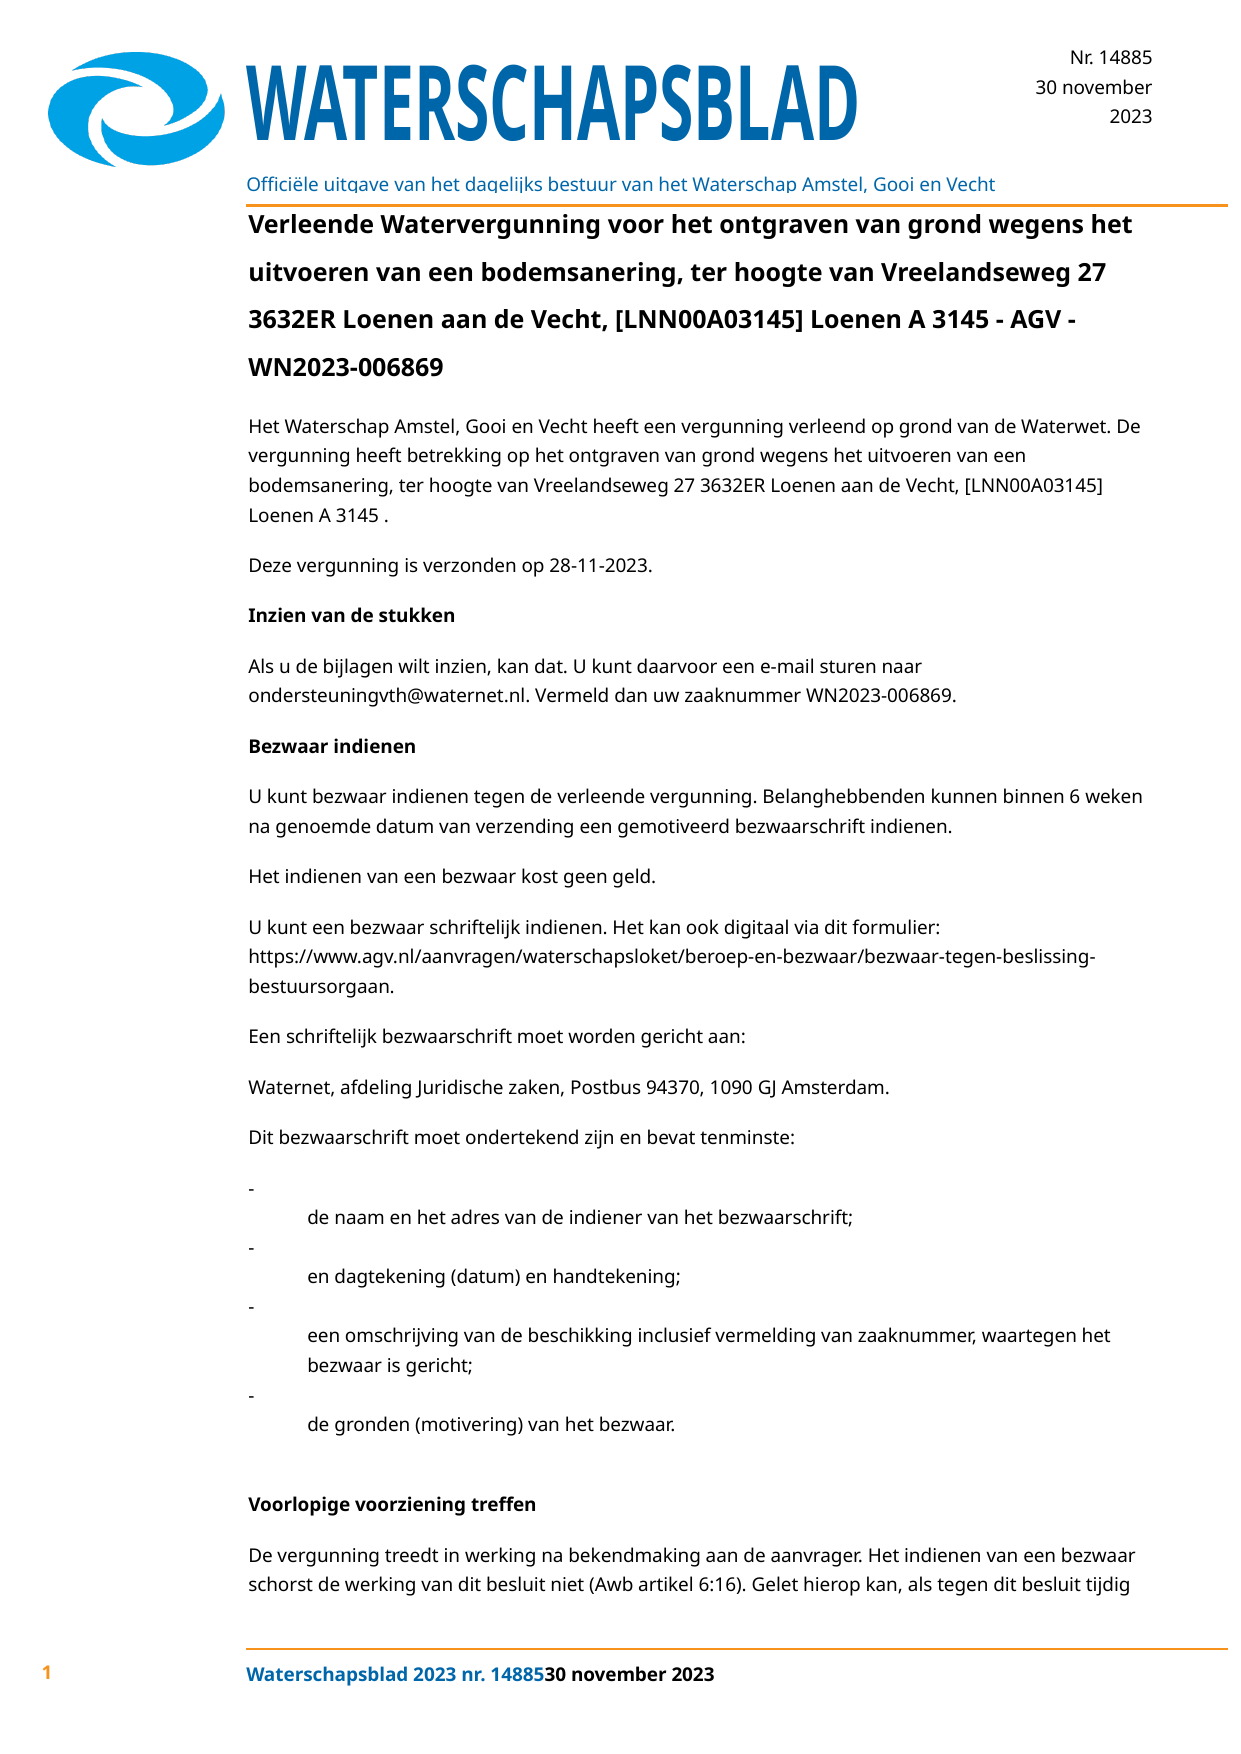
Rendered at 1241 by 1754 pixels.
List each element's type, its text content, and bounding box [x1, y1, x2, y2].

text U kunt een bezwaar schriftelijk indienen. Het kan ook digitaal via dit formulier: https://www.agv.nl/aanvragen/waterschapsloket/beroep-en-bezwaar/bezwaar-tegen-beslissing-bestuursorgaan. [248, 914, 1152, 999]
text Bezwaar indienen [248, 733, 1152, 759]
list de gronden (motivering) van het bezwaar. [248, 1411, 1152, 1437]
text Verleende Watervergunning voor het ontgraven van grond wegens het uitvoeren van een bodemsanering, ter hoogte van Vreelandseweg 27 3632ER Loenen aan de Vecht, [LNN00A03145] Loenen A 3145 - AGV - WN2023-006869 [248, 207, 1152, 384]
picture [41, 47, 231, 172]
list een omschrijving van de beschikking inclusief vermelding van zaaknummer, waartegen het bezwaar is gericht; [248, 1323, 1152, 1378]
text De vergunning treedt in werking na bekendmaking aan de aanvrager. Het indienen van een bezwaar schorst de werking van dit besluit niet (Awb artikel 6:16). Gelet hierop kan, als tegen dit besluit tijdig [248, 1542, 1152, 1597]
text U kunt bezwaar indienen tegen de verleende vergunning. Belanghebbenden kunnen binnen 6 weken na genoemde datum van verzending een gemotiveerd bezwaarschrift indienen. [248, 783, 1152, 839]
text Inzien van de stukken [248, 603, 1152, 628]
text Dit bezwaarschrift moet ondertekend zijn en bevat tenminste: [248, 1124, 1152, 1150]
text Een schriftelijk bezwaarschrift moet worden gericht aan: [248, 1023, 1152, 1049]
text Het Waterschap Amstel, Gooi en Vecht heeft een vergunning verleend op grond van de Waterwet. De vergunning heeft betrekking op het ontgraven van grond wegens het uitvoeren van een bodemsanering, ter hoogte van Vreelandseweg 27 3632ER Loenen aan de Vecht, [LNN00A03145] Loenen A 3145 . [248, 413, 1152, 528]
list de naam en het adres van de indiener van het bezwaarschrift; [248, 1204, 1152, 1230]
text Het indienen van een bezwaar kost geen geld. [248, 863, 1152, 889]
text Voorlopige voorziening treffen [248, 1491, 1152, 1517]
list en dagtekening (datum) en handtekening; [248, 1263, 1152, 1289]
text Als u de bijlagen wilt inzien, kan dat. U kunt daarvoor een e-mail sturen naar ondersteuningvth@waternet.nl. Vermeld dan uw zaaknummer WN2023-006869. [248, 653, 1152, 708]
text Waternet, afdeling Juridische zaken, Postbus 94370, 1090 GJ Amsterdam. [248, 1074, 1152, 1100]
text Deze vergunning is verzonden op 28-11-2023. [248, 552, 1152, 578]
